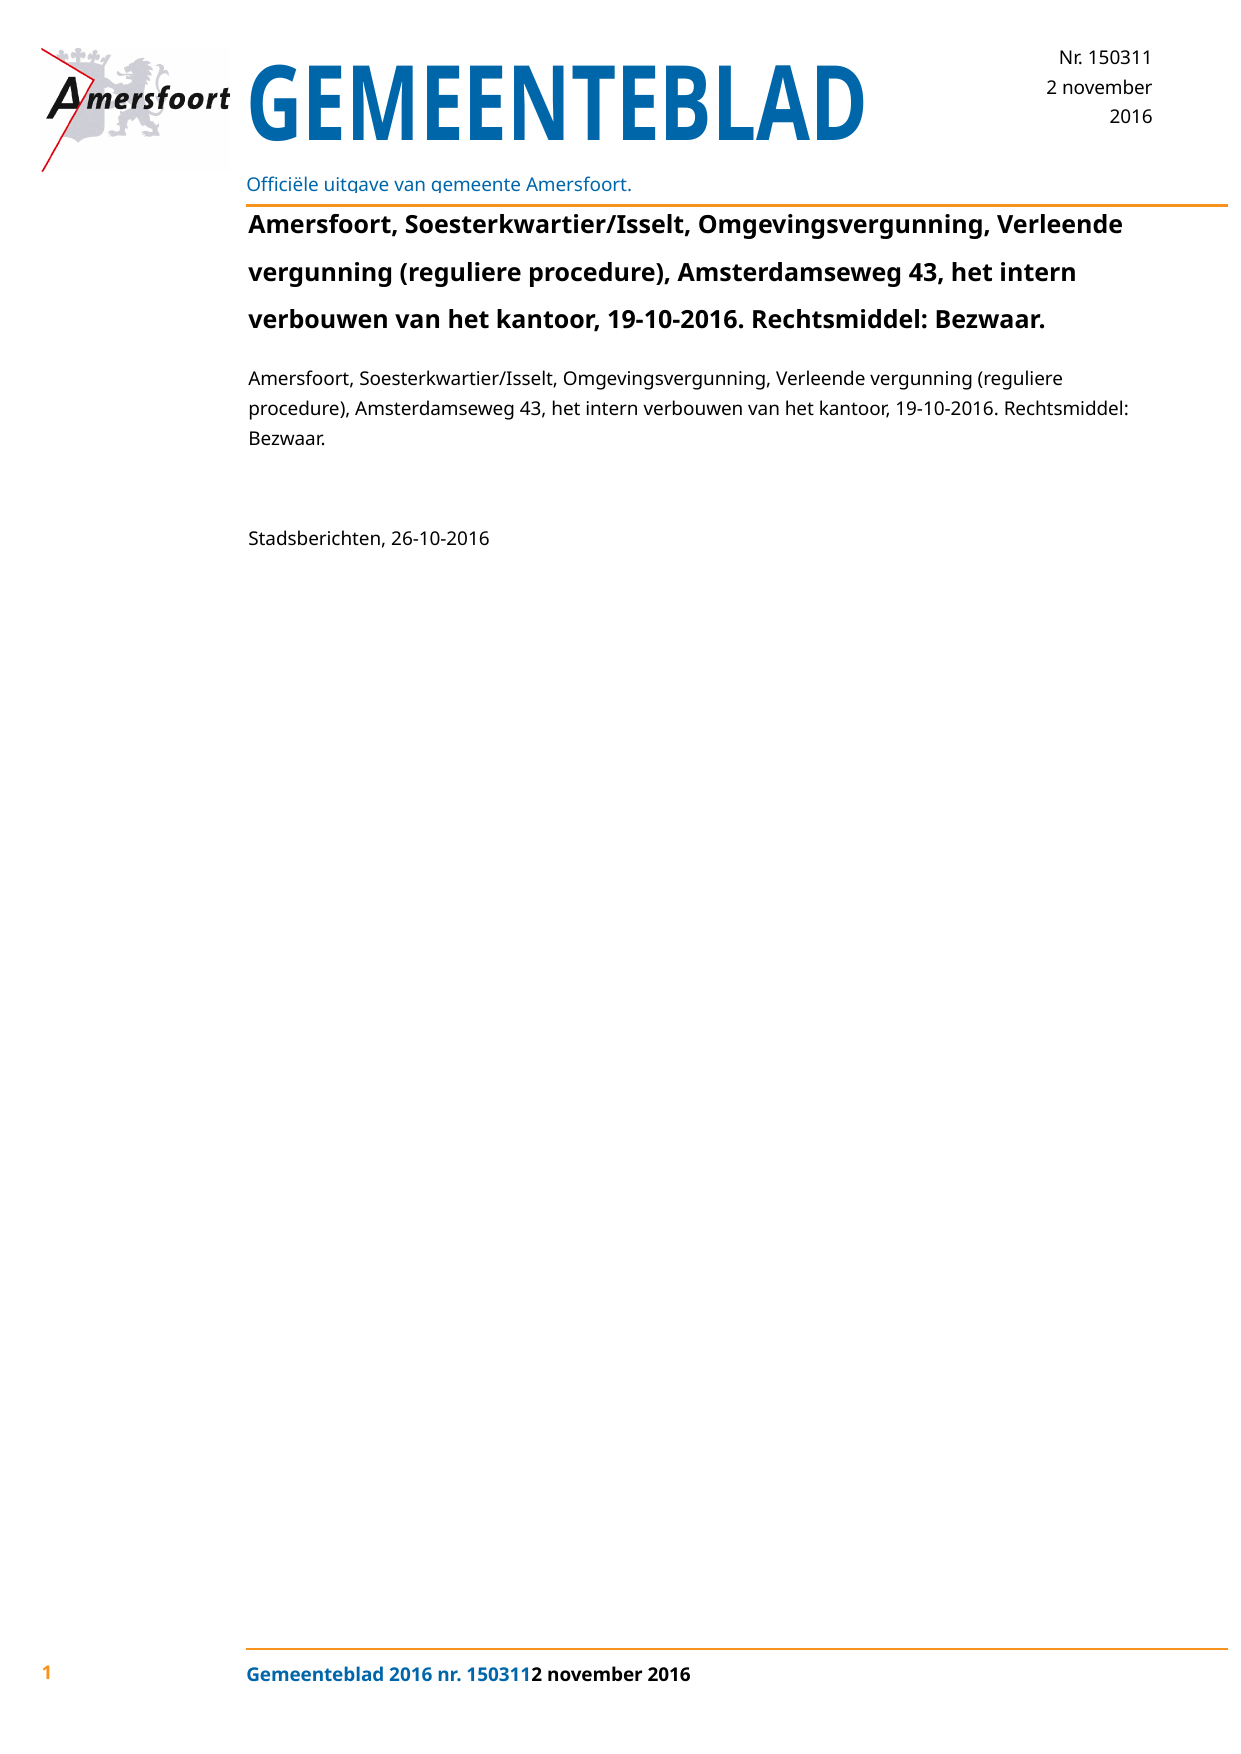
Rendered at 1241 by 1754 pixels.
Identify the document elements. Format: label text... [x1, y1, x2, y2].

text Amersfoort, Soesterkwartier/Isselt, Omgevingsvergunning, Verleende vergunning (reguliere procedure), Amsterdamseweg 43, het intern verbouwen van het kantoor, 19-10-2016. Rechtsmiddel: Bezwaar. [248, 207, 1152, 336]
text Stadsberichten, 26-10-2016 [248, 526, 1152, 551]
text Amersfoort, Soesterkwartier/Isselt, Omgevingsvergunning, Verleende vergunning (reguliere procedure), Amsterdamseweg 43, het intern verbouwen van het kantoor, 19-10-2016. Rechtsmiddel: Bezwaar. [248, 366, 1152, 450]
picture [41, 47, 231, 172]
